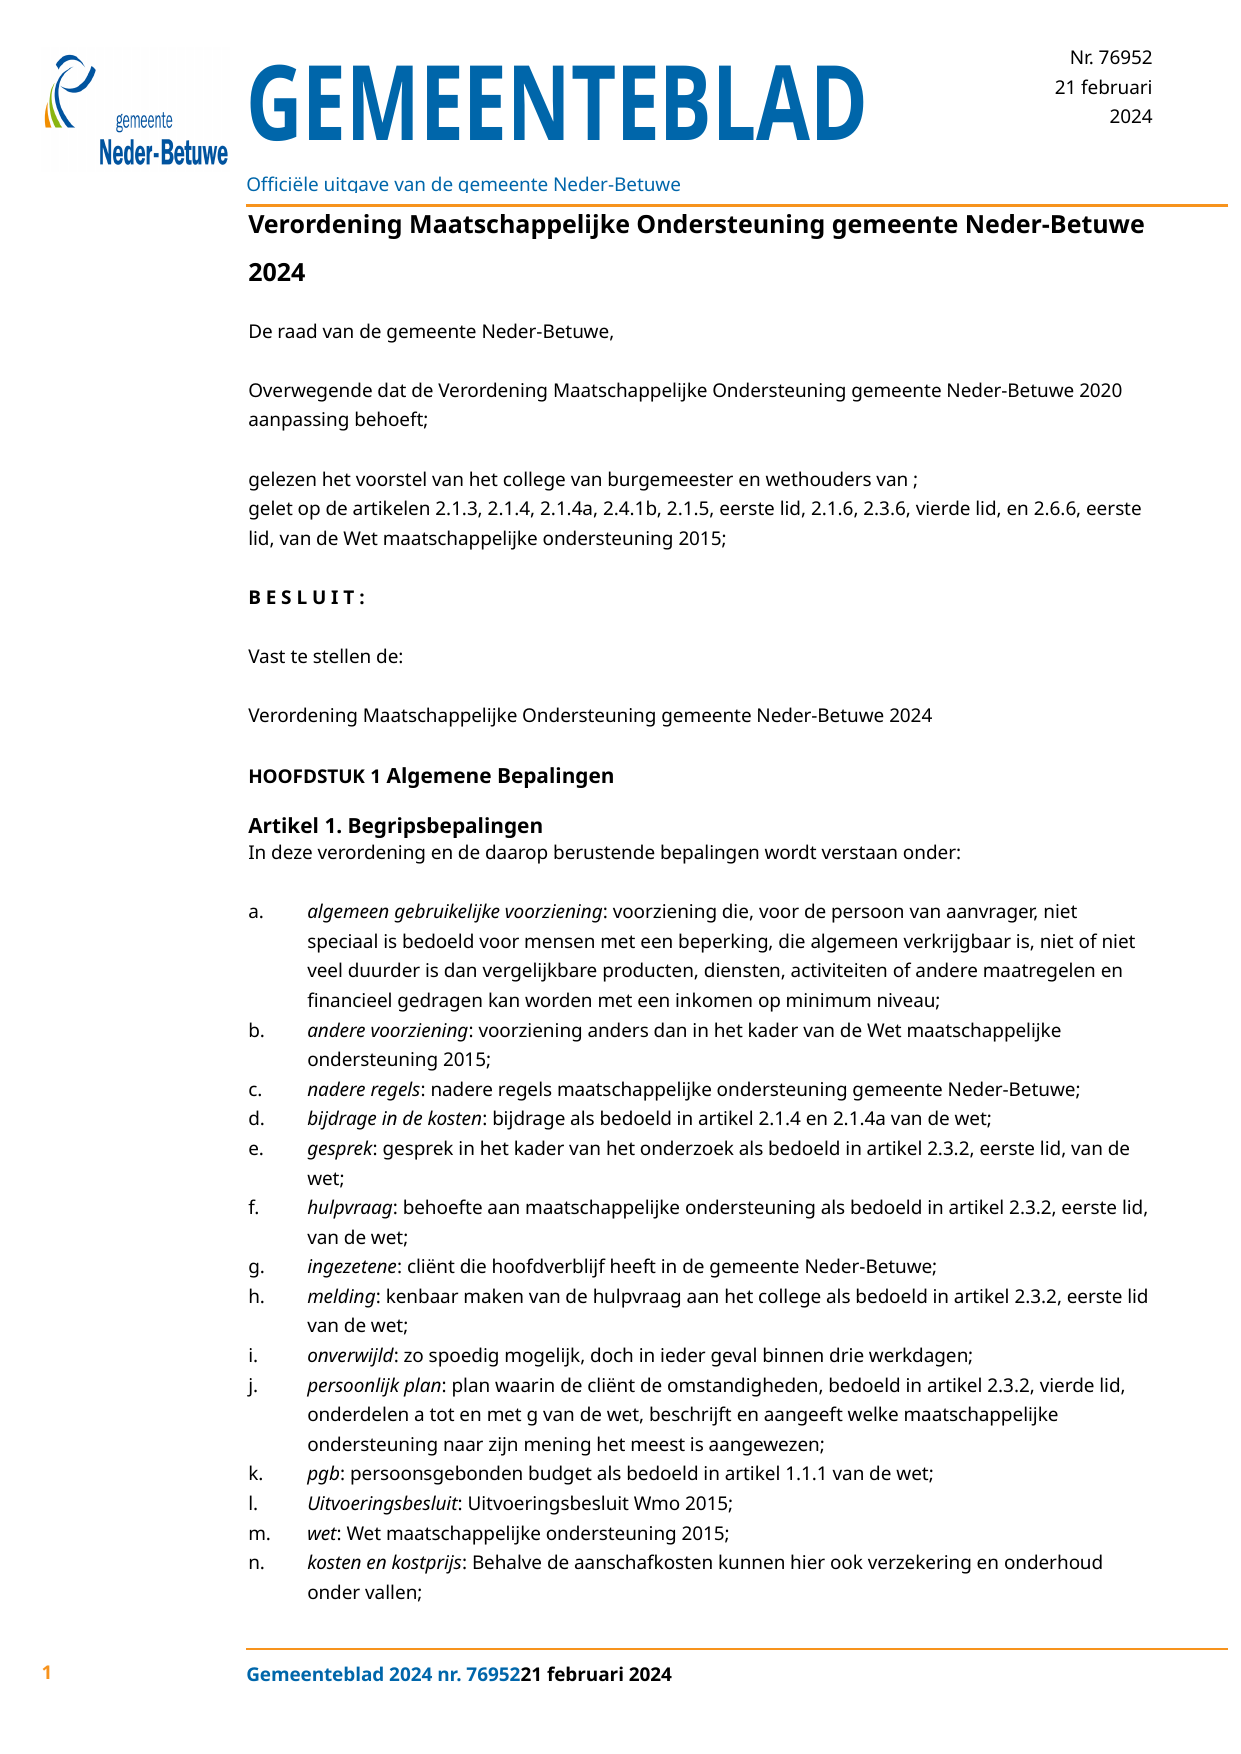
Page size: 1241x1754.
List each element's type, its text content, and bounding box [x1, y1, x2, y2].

list ingezetene: cliënt die hoofdverblijf heeft in de gemeente Neder-Betuwe; [248, 1253, 1152, 1279]
list wet: Wet maatschappelijke ondersteuning 2015; [248, 1520, 1152, 1546]
list bijdrage in de kosten: bijdrage als bedoeld in artikel 2.1.4 en 2.1.4a van de wet; [248, 1106, 1152, 1131]
text Overwegende dat de Verordening Maatschappelijke Ondersteuning gemeente Neder-Betuwe 2020 aanpassing behoeft; [248, 377, 1152, 432]
picture [41, 47, 231, 172]
list algemeen gebruikelijke voorziening: voorziening die, voor de persoon van aanvrager, niet speciaal is bedoeld voor mensen met een beperking, die algemeen verkrijgbaar is, niet of niet veel duurder is dan vergelijkbare producten, diensten, activiteiten of andere maatregelen en financieel gedragen kan worden met een inkomen op minimum niveau; [248, 898, 1152, 1013]
list hulpvraag: behoefte aan maatschappelijke ondersteuning als bedoeld in artikel 2.3.2, eerste lid, van de wet; [248, 1194, 1152, 1250]
list gesprek: gesprek in het kader van het onderzoek als bedoeld in artikel 2.3.2, eerste lid, van de wet; [248, 1135, 1152, 1191]
list melding: kenbaar maken van de hulpvraag aan het college als bedoeld in artikel 2.3.2, eerste lid van de wet; [248, 1283, 1152, 1338]
text B E S L U I T : [248, 584, 1152, 610]
list nadere regels: nadere regels maatschappelijke ondersteuning gemeente Neder-Betuwe; [248, 1076, 1152, 1102]
list andere voorziening: voorziening anders dan in het kader van de Wet maatschappelijke ondersteuning 2015; [248, 1017, 1152, 1072]
text Vast te stellen de: [248, 643, 1152, 669]
list persoonlijk plan: plan waarin de cliënt de omstandigheden, bedoeld in artikel 2.3.2, vierde lid, onderdelen a tot en met g van de wet, beschrijft en aangeeft welke maatschappelijke ondersteuning naar zijn mening het meest is aangewezen; [248, 1372, 1152, 1457]
text gelet op de artikelen 2.1.3, 2.1.4, 2.1.4a, 2.4.1b, 2.1.5, eerste lid, 2.1.6, 2.3.6, vierde lid, en 2.6.6, eerste lid, van de Wet maatschappelijke ondersteuning 2015; [248, 495, 1152, 551]
text De raad van de gemeente Neder-Betuwe, [248, 318, 1152, 344]
text HOOFDSTUK 1 Algemene Bepalingen [248, 762, 1152, 790]
list onverwijld: zo spoedig mogelijk, doch in ieder geval binnen drie werkdagen; [248, 1342, 1152, 1368]
list kosten en kostprijs: Behalve de aanschafkosten kunnen hier ook verzekering en onderhoud onder vallen; [248, 1549, 1152, 1605]
list pgb: persoonsgebonden budget als bedoeld in artikel 1.1.1 van de wet; [248, 1461, 1152, 1486]
list Uitvoeringsbesluit: Uitvoeringsbesluit Wmo 2015; [248, 1490, 1152, 1516]
text Verordening Maatschappelijke Ondersteuning gemeente Neder-Betuwe 2024 [248, 207, 1152, 288]
text In deze verordening en de daarop berustende bepalingen wordt verstaan onder: [248, 839, 1152, 865]
text Verordening Maatschappelijke Ondersteuning gemeente Neder-Betuwe 2024 [248, 702, 1152, 728]
text Artikel 1. Begripsbepalingen [248, 811, 1152, 839]
text gelezen het voorstel van het college van burgemeester en wethouders van ; [248, 466, 1152, 492]
